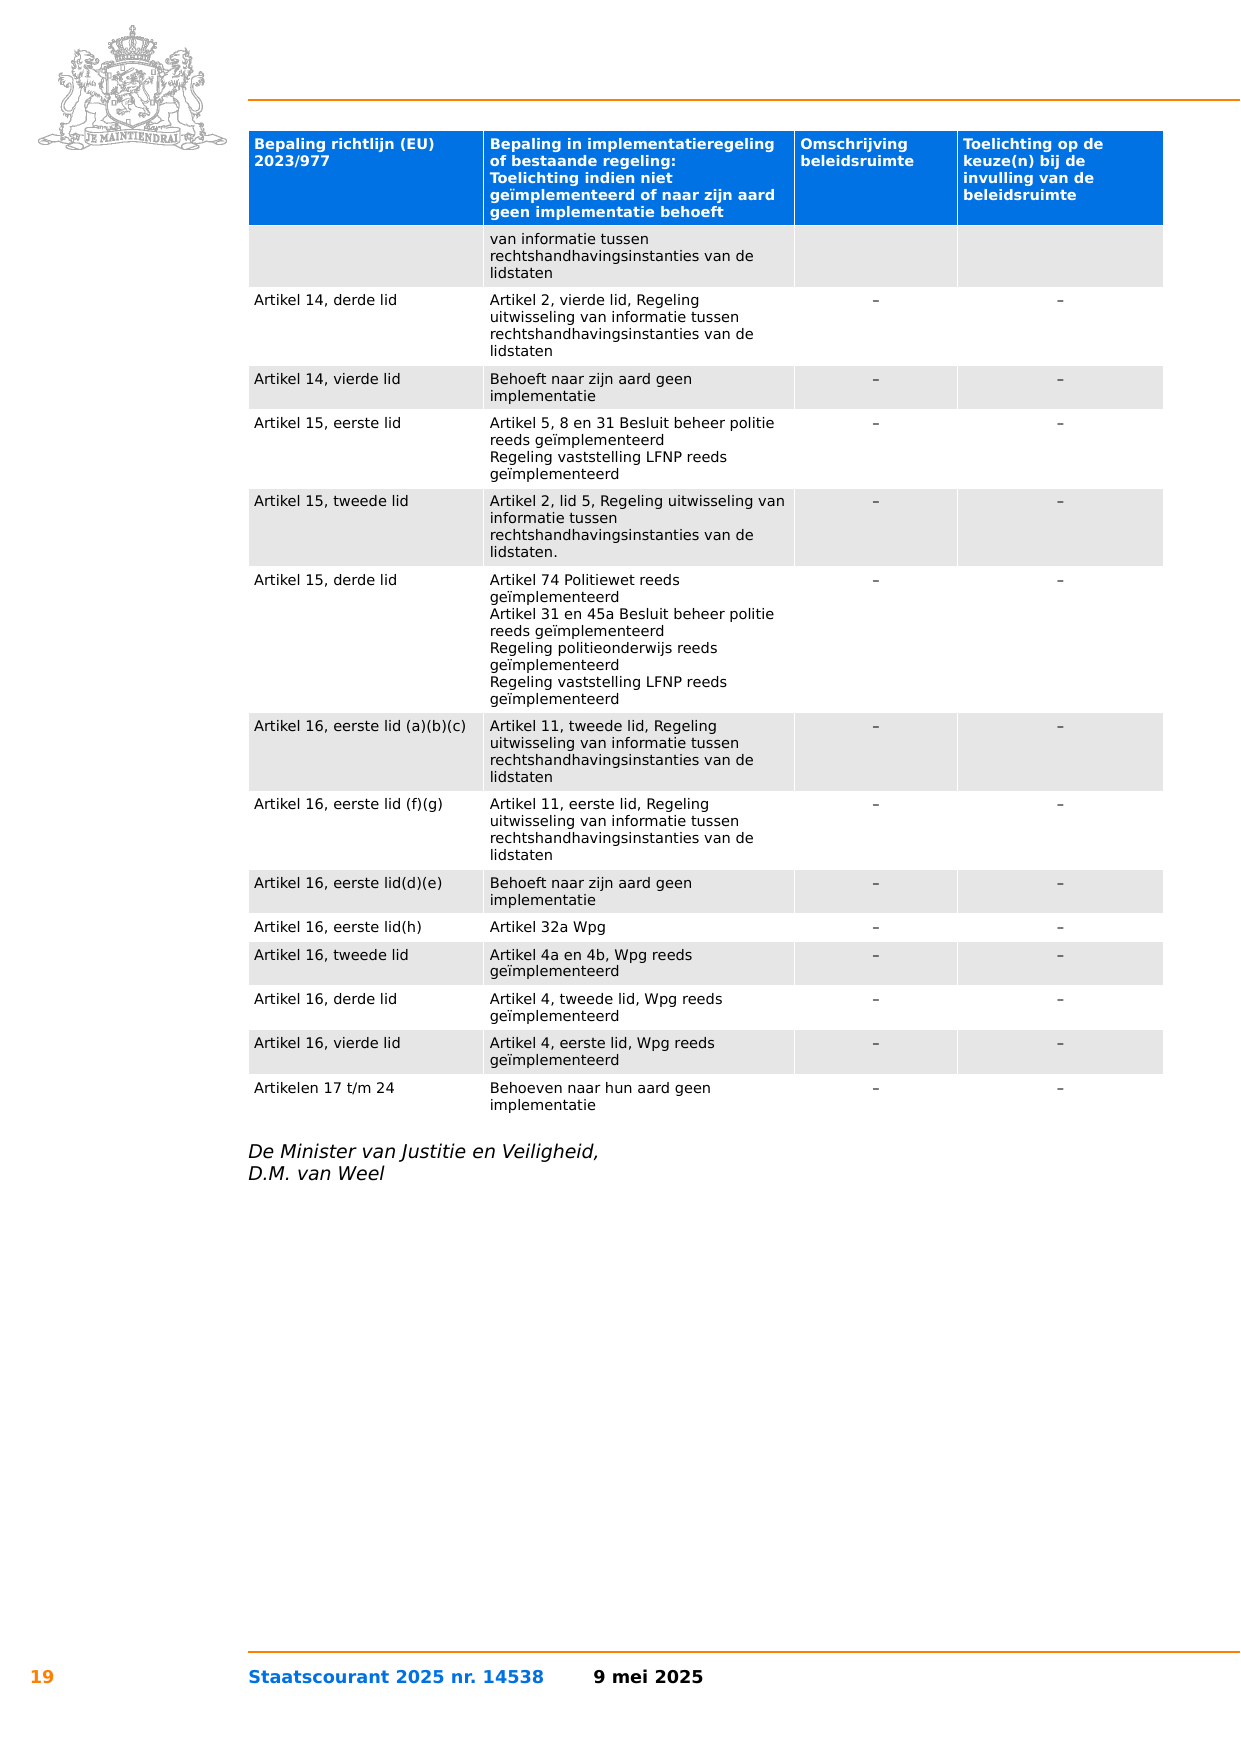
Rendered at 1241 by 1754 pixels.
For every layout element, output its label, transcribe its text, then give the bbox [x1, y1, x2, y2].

table_cell Behoeft naar zijn aard geen implementatie [484, 870, 794, 913]
table_header Bepaling richtlijn (EU) 2023/977 [249, 131, 483, 225]
table_header Bepaling in implementatieregeling of bestaande regeling: Toelichting indien niet geïmplementeerd of naar zijn aard geen implementatie behoeft [484, 131, 794, 225]
table_cell – [795, 410, 957, 488]
table_cell – [958, 870, 1163, 913]
table_cell [958, 226, 1163, 287]
table_cell [249, 226, 483, 287]
table_cell – [958, 713, 1163, 791]
table_cell Artikel 32a Wpg [484, 914, 794, 941]
table_cell – [958, 986, 1163, 1029]
table_cell Artikel 2, vierde lid, Regeling uitwisseling van informatie tussen rechtshandhavingsinstanties van de lidstaten [484, 288, 794, 365]
table_cell – [795, 1030, 957, 1074]
picture [38, 25, 227, 150]
table_cell Behoeven naar hun aard geen implementatie [484, 1075, 794, 1118]
table_cell – [958, 366, 1163, 409]
table_cell – [958, 410, 1163, 488]
table_cell – [795, 288, 957, 365]
table_cell – [795, 914, 957, 941]
table_cell Artikel 5, 8 en 31 Besluit beheer politie reeds geïmplementeerd Regeling vaststelling LFNP reeds geïmplementeerd [484, 410, 794, 488]
table_cell – [958, 942, 1163, 985]
table_header Omschrijving beleidsruimte [795, 131, 957, 225]
table_cell Artikel 11, eerste lid, Regeling uitwisseling van informatie tussen rechtshandhavingsinstanties van de lidstaten [484, 792, 794, 869]
table_cell Artikel 16, vierde lid [249, 1030, 483, 1074]
table_cell Artikel 4a en 4b, Wpg reeds geïmplementeerd [484, 942, 794, 985]
table_cell – [795, 870, 957, 913]
table_cell – [958, 792, 1163, 869]
table_cell Artikel 2, lid 5, Regeling uitwisseling van informatie tussen rechtshandhavingsinstanties van de lidstaten. [484, 489, 794, 566]
table_header Toelichting op de keuze(n) bij de invulling van de beleidsruimte [958, 131, 1163, 225]
table_cell – [958, 288, 1163, 365]
table_cell – [795, 366, 957, 409]
table_cell – [795, 713, 957, 791]
table_cell Artikel 16, derde lid [249, 986, 483, 1029]
table_cell – [795, 1075, 957, 1118]
table_cell Artikel 15, derde lid [249, 567, 483, 712]
table_cell Artikel 4, tweede lid, Wpg reeds geïmplementeerd [484, 986, 794, 1029]
table_cell Artikel 16, eerste lid(d)(e) [249, 870, 483, 913]
table_cell Artikel 16, tweede lid [249, 942, 483, 985]
table_cell – [795, 489, 957, 566]
table_cell [795, 226, 957, 287]
table_cell – [958, 567, 1163, 712]
table_cell Artikel 16, eerste lid (a)(b)(c) [249, 713, 483, 791]
table_cell Artikelen 17 t/m 24 [249, 1075, 483, 1118]
table_cell – [795, 567, 957, 712]
table_cell Artikel 14, vierde lid [249, 366, 483, 409]
table_cell Artikel 11, tweede lid, Regeling uitwisseling van informatie tussen rechtshandhavingsinstanties van de lidstaten [484, 713, 794, 791]
table_cell – [958, 1030, 1163, 1074]
table_cell Behoeft naar zijn aard geen implementatie [484, 366, 794, 409]
table_cell – [795, 942, 957, 985]
table_cell Artikel 74 Politiewet reeds geïmplementeerd Artikel 31 en 45a Besluit beheer politie reeds geïmplementeerd Regeling politieonderwijs reeds geïmplementeerd Regeling vaststelling LFNP reeds geïmplementeerd [484, 567, 794, 712]
table_cell Artikel 15, tweede lid [249, 489, 483, 566]
table_cell Artikel 15, eerste lid [249, 410, 483, 488]
table_cell van informatie tussen rechtshandhavingsinstanties van de lidstaten [484, 226, 794, 287]
table_cell Artikel 4, eerste lid, Wpg reeds geïmplementeerd [484, 1030, 794, 1074]
table_cell Artikel 16, eerste lid(h) [249, 914, 483, 941]
table_cell – [958, 1075, 1163, 1118]
table_cell – [958, 914, 1163, 941]
text De Minister van Justitie en Veiligheid, D.M. van Weel [248, 1141, 1163, 1185]
table_cell – [795, 986, 957, 1029]
table_cell Artikel 14, derde lid [249, 288, 483, 365]
table_cell – [795, 792, 957, 869]
table_cell Artikel 16, eerste lid (f)(g) [249, 792, 483, 869]
table_cell – [958, 489, 1163, 566]
